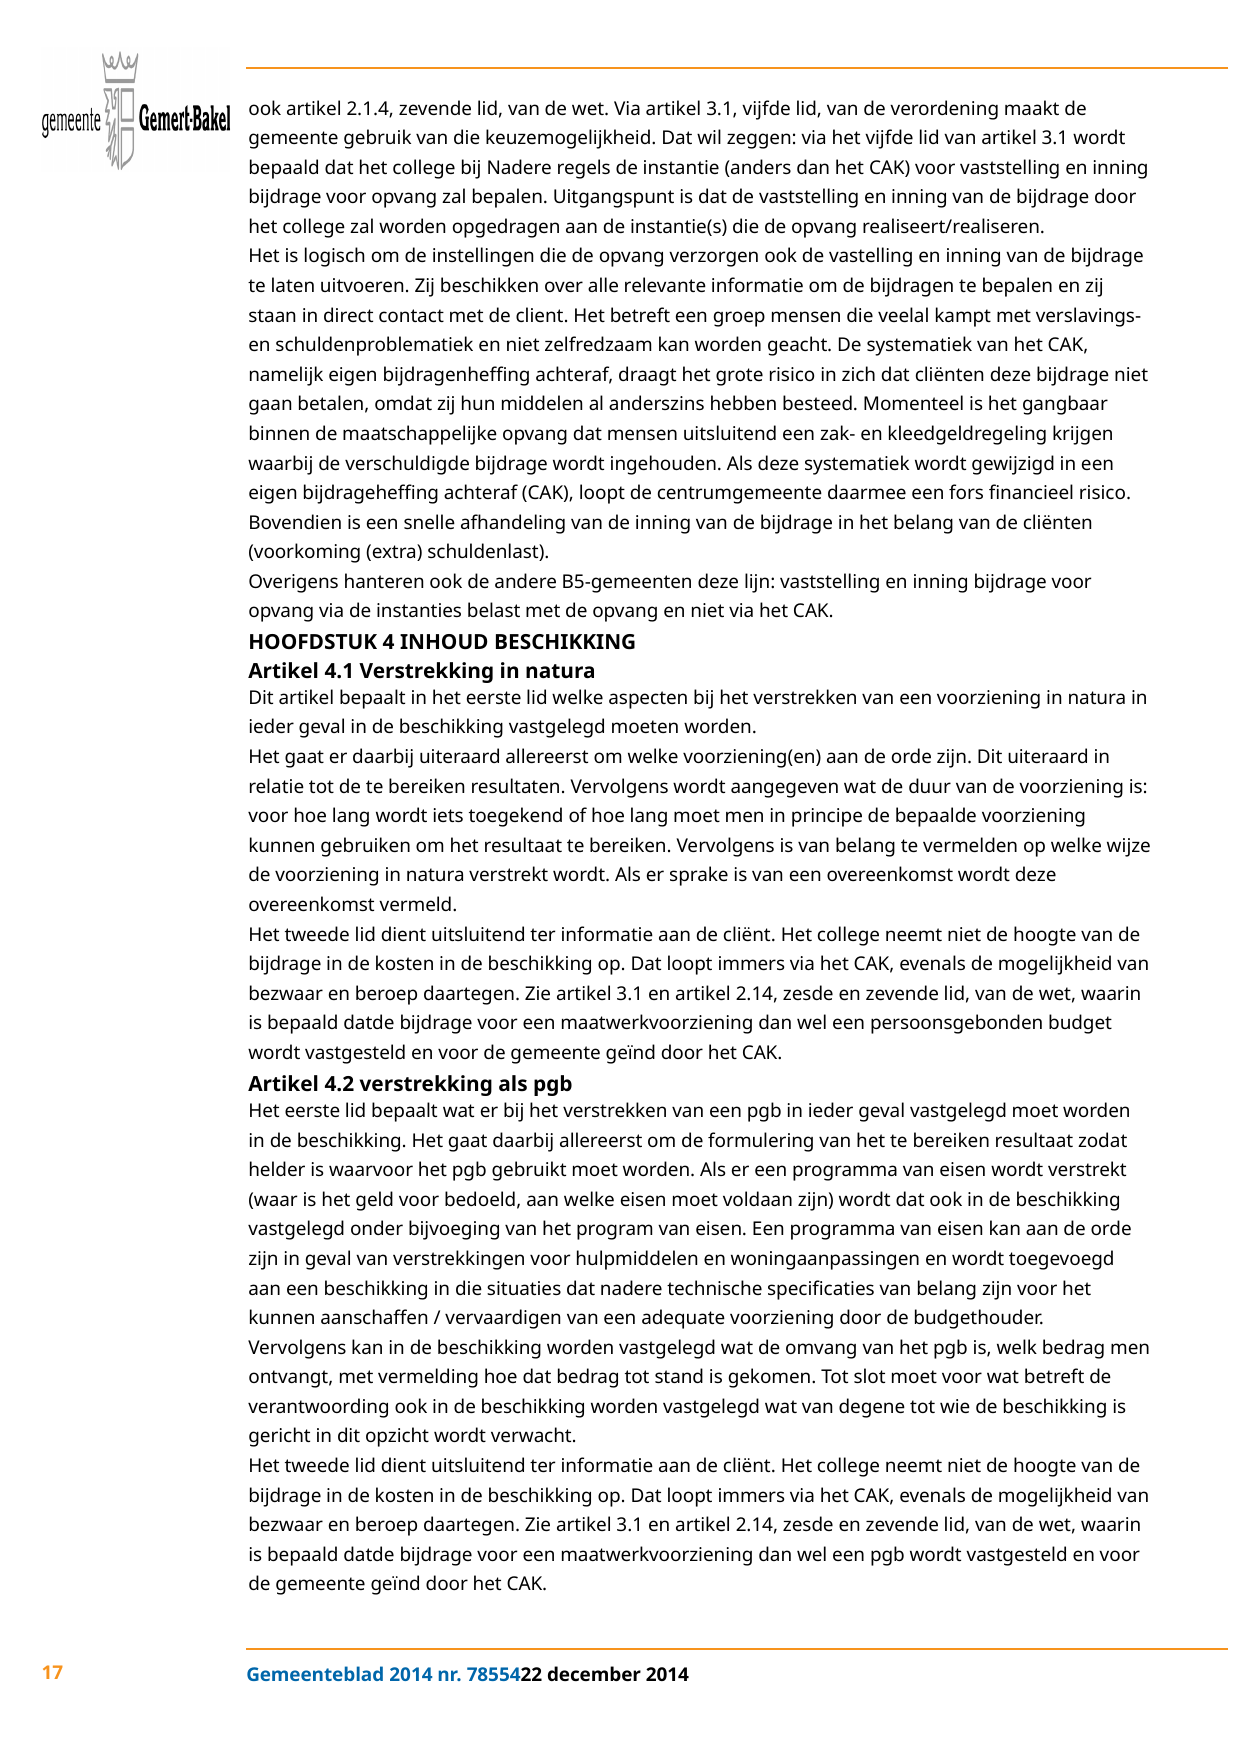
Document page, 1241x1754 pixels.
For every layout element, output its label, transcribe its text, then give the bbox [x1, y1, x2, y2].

text Overigens hanteren ook de andere B5-gemeenten deze lijn: vaststelling en inning bijdrage voor opvang via de instanties belast met de opvang en niet via het CAK. [248, 568, 1152, 623]
text HOOFDSTUK 4 INHOUD BESCHIKKING [248, 627, 1152, 656]
picture [41, 47, 231, 172]
text Artikel 4.2 verstrekking als pgb [248, 1069, 1152, 1097]
text Het tweede lid dient uitsluitend ter informatie aan de cliënt. Het college neemt niet de hoogte van de bijdrage in de kosten in de beschikking op. Dat loopt immers via het CAK, evenals de mogelijkheid van bezwaar en beroep daartegen. Zie artikel 3.1 en artikel 2.14, zesde en zevende lid, van de wet, waarin is bepaald datde bijdrage voor een maatwerkvoorziening dan wel een pgb wordt vastgesteld en voor de gemeente geïnd door het CAK. [248, 1452, 1152, 1596]
text Het tweede lid dient uitsluitend ter informatie aan de cliënt. Het college neemt niet de hoogte van de bijdrage in de kosten in de beschikking op. Dat loopt immers via het CAK, evenals de mogelijkheid van bezwaar en beroep daartegen. Zie artikel 3.1 en artikel 2.14, zesde en zevende lid, van de wet, waarin is bepaald datde bijdrage voor een maatwerkvoorziening dan wel een persoonsgebonden budget wordt vastgesteld en voor de gemeente geïnd door het CAK. [248, 921, 1152, 1065]
text Het eerste lid bepaalt wat er bij het verstrekken van een pgb in ieder geval vastgelegd moet worden in de beschikking. Het gaat daarbij allereerst om de formulering van het te bereiken resultaat zodat helder is waarvoor het pgb gebruikt moet worden. Als er een programma van eisen wordt verstrekt (waar is het geld voor bedoeld, aan welke eisen moet voldaan zijn) wordt dat ook in de beschikking vastgelegd onder bijvoeging van het program van eisen. Een programma van eisen kan aan de orde zijn in geval van verstrekkingen voor hulpmiddelen en woningaanpassingen en wordt toegevoegd aan een beschikking in die situaties dat nadere technische specificaties van belang zijn voor het kunnen aanschaffen / vervaardigen van een adequate voorziening door de budgethouder. [248, 1097, 1152, 1330]
text Dit artikel bepaalt in het eerste lid welke aspecten bij het verstrekken van een voorziening in natura in ieder geval in de beschikking vastgelegd moeten worden. [248, 684, 1152, 739]
text Artikel 4.1 Verstrekking in natura [248, 656, 1152, 684]
text Vervolgens kan in de beschikking worden vastgelegd wat de omvang van het pgb is, welk bedrag men ontvangt, met vermelding hoe dat bedrag tot stand is gekomen. Tot slot moet voor wat betreft de verantwoording ook in de beschikking worden vastgelegd wat van degene tot wie de beschikking is gericht in dit opzicht wordt verwacht. [248, 1334, 1152, 1448]
text Het gaat er daarbij uiteraard allereerst om welke voorziening(en) aan de orde zijn. Dit uiteraard in relatie tot de te bereiken resultaten. Vervolgens wordt aangegeven wat de duur van de voorziening is: voor hoe lang wordt iets toegekend of hoe lang moet men in principe de bepaalde voorziening kunnen gebruiken om het resultaat te bereiken. Vervolgens is van belang te vermelden op welke wijze de voorziening in natura verstrekt wordt. Als er sprake is van een overeenkomst wordt deze overeenkomst vermeld. [248, 743, 1152, 917]
text ook artikel 2.1.4, zevende lid, van de wet. Via artikel 3.1, vijfde lid, van de verordening maakt de gemeente gebruik van die keuzemogelijkheid. Dat wil zeggen: via het vijfde lid van artikel 3.1 wordt bepaald dat het college bij Nadere regels de instantie (anders dan het CAK) voor vaststelling en inning bijdrage voor opvang zal bepalen. Uitgangspunt is dat de vaststelling en inning van de bijdrage door het college zal worden opgedragen aan de instantie(s) die de opvang realiseert/realiseren. [248, 95, 1152, 239]
text Het is logisch om de instellingen die de opvang verzorgen ook de vastelling en inning van de bijdrage te laten uitvoeren. Zij beschikken over alle relevante informatie om de bijdragen te bepalen en zij staan in direct contact met de client. Het betreft een groep mensen die veelal kampt met verslavings- en schuldenproblematiek en niet zelfredzaam kan worden geacht. De systematiek van het CAK, namelijk eigen bijdragenheffing achteraf, draagt het grote risico in zich dat cliënten deze bijdrage niet gaan betalen, omdat zij hun middelen al anderszins hebben besteed. Momenteel is het gangbaar binnen de maatschappelijke opvang dat mensen uitsluitend een zak- en kleedgeldregeling krijgen waarbij de verschuldigde bijdrage wordt ingehouden. Als deze systematiek wordt gewijzigd in een eigen bijdrageheffing achteraf (CAK), loopt de centrumgemeente daarmee een fors financieel risico. Bovendien is een snelle afhandeling van de inning van de bijdrage in het belang van de cliënten (voorkoming (extra) schuldenlast). [248, 243, 1152, 564]
